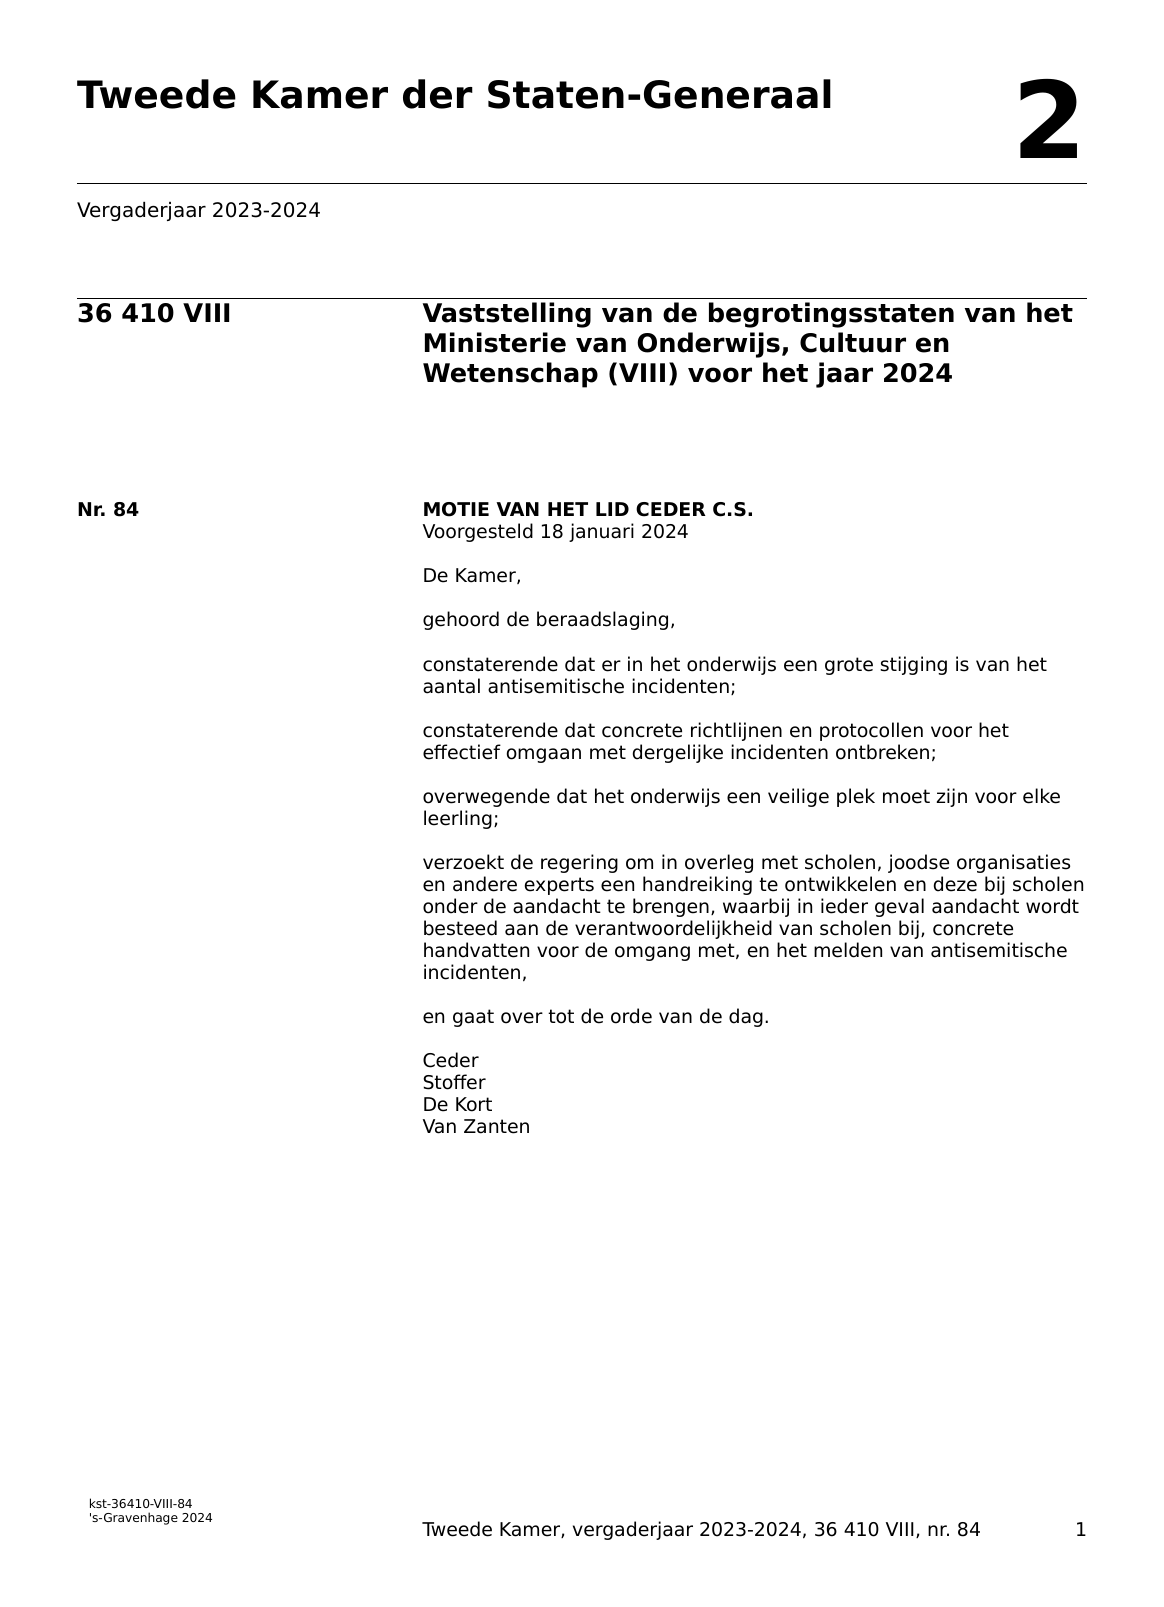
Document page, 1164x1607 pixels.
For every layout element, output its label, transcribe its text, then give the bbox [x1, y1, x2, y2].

text gehoord de beraadslaging, [422, 609, 1087, 631]
text Ceder [422, 1050, 1087, 1072]
text De Kort [422, 1094, 1087, 1116]
text verzoekt de regering om in overleg met scholen, joodse organisaties en andere experts een handreiking te ontwikkelen en deze bij scholen onder de aandacht te brengen, waarbij in ieder geval aandacht wordt besteed aan de verantwoordelijkheid van scholen bij, concrete handvatten voor de omgang met, en het melden van antisemitische incidenten, [422, 852, 1087, 984]
text kst-36410-VIII-84 [88, 1497, 323, 1511]
text overwegende dat het onderwijs een veilige plek moet zijn voor elke leerling; [422, 786, 1087, 830]
text en gaat over tot de orde van de dag. [422, 1006, 1087, 1028]
subtitle 36 410 VIII Vaststelling van de begrotingsstaten van het Ministerie van Onderwijs, Cultuur en Wetenschap (VIII) voor het jaar 2024 [77, 299, 1087, 388]
table_header 2 [886, 59, 1087, 183]
text Voorgesteld 18 januari 2024 [422, 521, 1087, 543]
text Stoffer [422, 1072, 1087, 1094]
text Van Zanten [422, 1116, 1087, 1138]
text constaterende dat concrete richtlijnen en protocollen voor het effectief omgaan met dergelijke incidenten ontbreken; [422, 720, 1087, 764]
text De Kamer, [422, 565, 1087, 587]
table_header Tweede Kamer der Staten-Generaal [77, 59, 886, 183]
text constaterende dat er in het onderwijs een grote stijging is van het aantal antisemitische incidenten; [422, 653, 1087, 697]
subtitle Nr. 84 MOTIE VAN HET LID CEDER C.S. [77, 499, 1087, 521]
text 's-Gravenhage 2024 [88, 1511, 323, 1525]
table_cell Vergaderjaar 2023-2024 [77, 184, 1087, 298]
